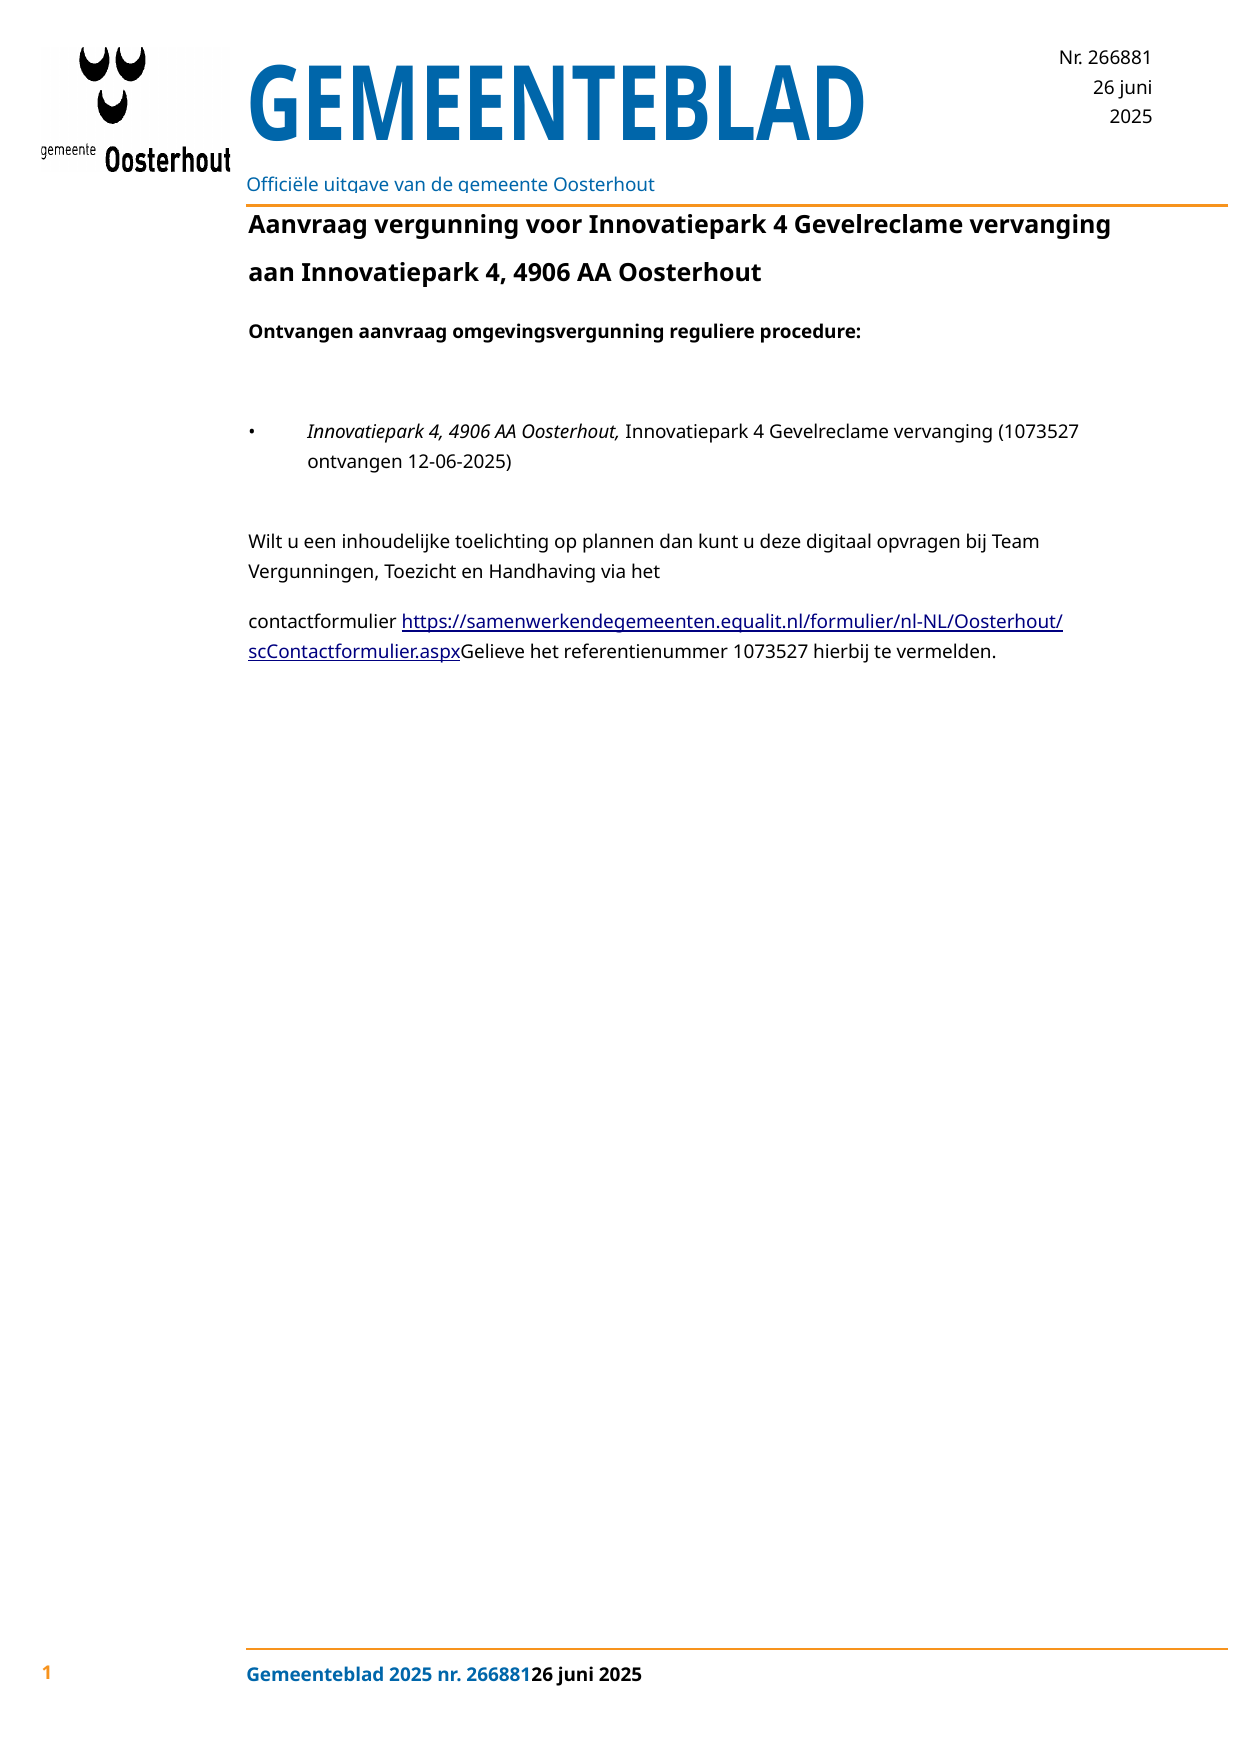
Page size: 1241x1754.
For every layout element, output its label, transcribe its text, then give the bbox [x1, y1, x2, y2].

text contactformulier https://samenwerkendegemeenten.equalit.nl/formulier/nl-NL/Oosterhout/scContactformulier.aspxGelieve het referentienummer 1073527 hierbij te vermelden. [248, 608, 1152, 664]
text Ontvangen aanvraag omgevingsvergunning reguliere procedure: [248, 318, 1152, 344]
list Innovatiepark 4, 4906 AA Oosterhout, Innovatiepark 4 Gevelreclame vervanging (1073527 ontvangen 12-06-2025) [248, 419, 1152, 474]
text Aanvraag vergunning voor Innovatiepark 4 Gevelreclame vervanging aan Innovatiepark 4, 4906 AA Oosterhout [248, 207, 1152, 288]
picture [41, 47, 231, 172]
text Wilt u een inhoudelijke toelichting op plannen dan kunt u deze digitaal opvragen bij Team Vergunningen, Toezicht en Handhaving via het [248, 528, 1152, 584]
